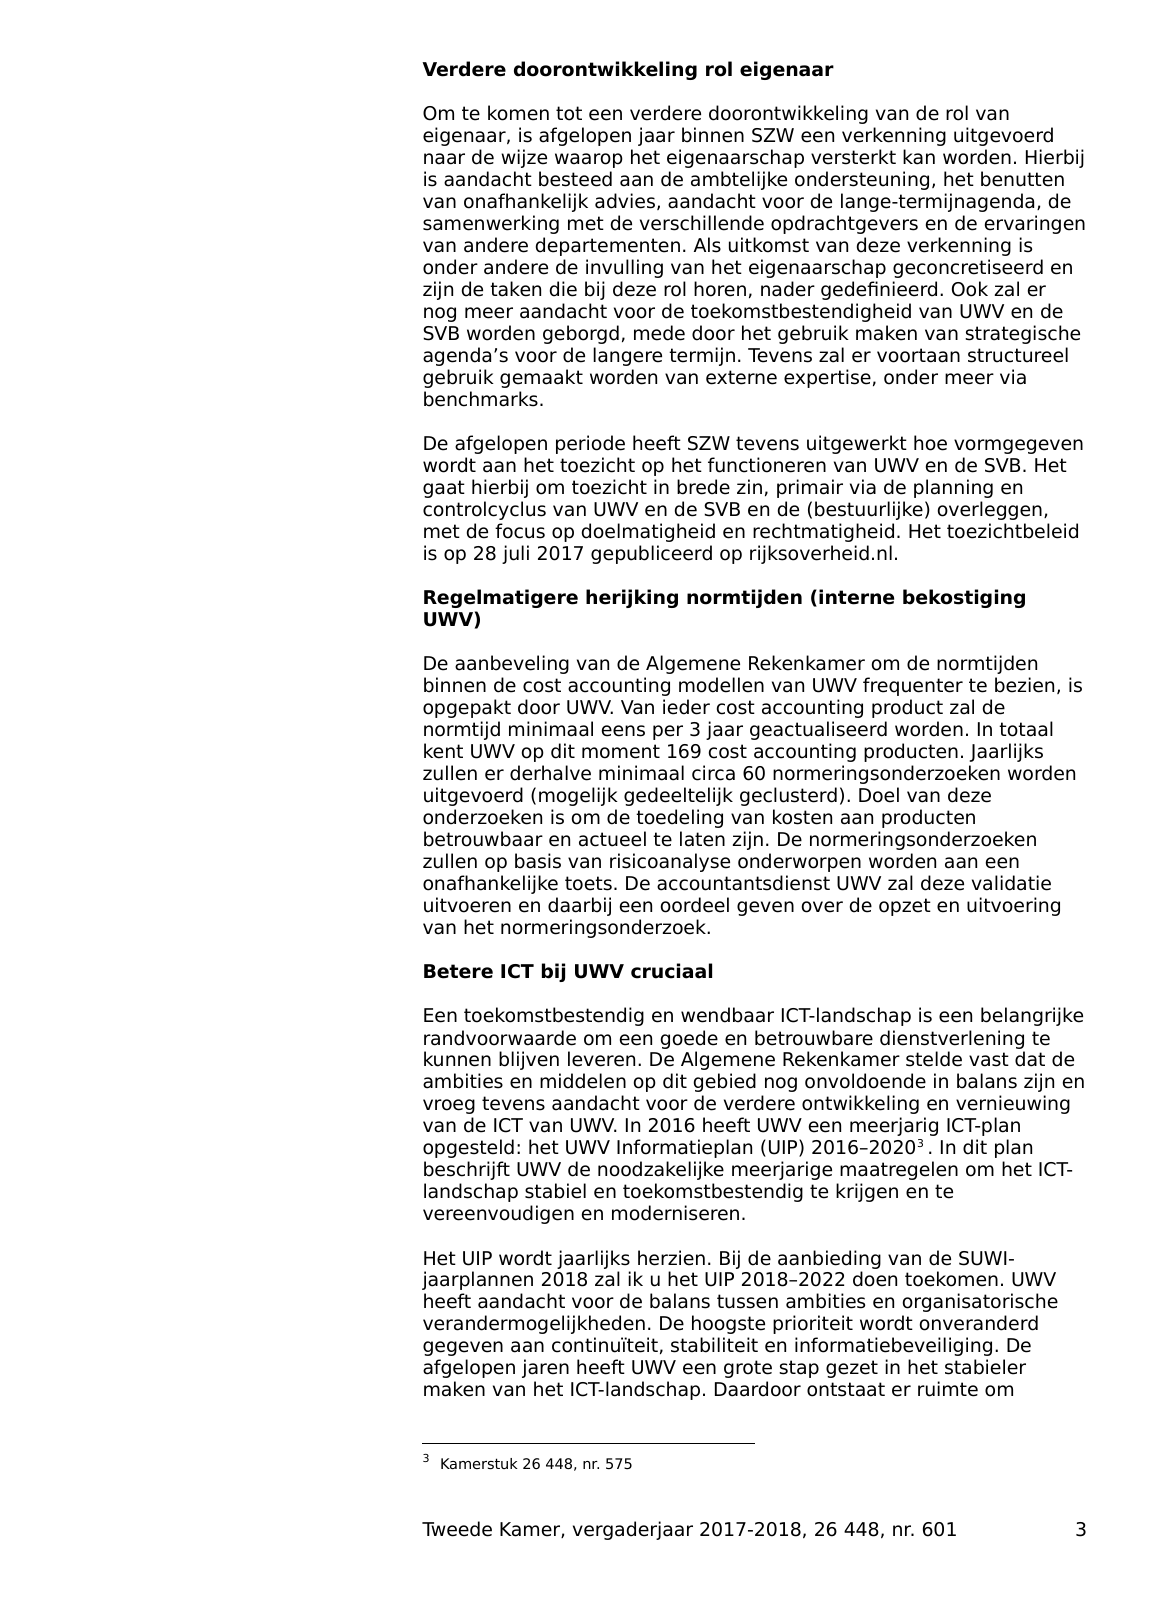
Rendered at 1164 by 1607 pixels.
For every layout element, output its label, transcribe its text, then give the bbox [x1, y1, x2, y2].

text De aanbeveling van de Algemene Rekenkamer om de normtijden binnen de cost accounting modellen van UWV frequenter te bezien, is opgepakt door UWV. Van ieder cost accounting product zal de normtijd minimaal eens per 3 jaar geactualiseerd worden. In totaal kent UWV op dit moment 169 cost accounting producten. Jaarlijks zullen er derhalve minimaal circa 60 normeringsonderzoeken worden uitgevoerd (mogelijk gedeeltelijk geclusterd). Doel van deze onderzoeken is om de toedeling van kosten aan producten betrouwbaar en actueel te laten zijn. De normeringsonderzoeken zullen op basis van risicoanalyse onderworpen worden aan een onafhankelijke toets. De accountantsdienst UWV zal deze validatie uitvoeren en daarbij een oordeel geven over de opzet en uitvoering van het normeringsonderzoek. [422, 653, 1087, 939]
text Kamerstuk 26 448, nr. 575 [422, 1452, 1087, 1474]
text De afgelopen periode heeft SZW tevens uitgewerkt hoe vormgegeven wordt aan het toezicht op het functioneren van UWV en de SVB. Het gaat hierbij om toezicht in brede zin, primair via de planning en controlcyclus van UWV en de SVB en de (bestuurlijke) overleggen, met de focus op doelmatigheid en rechtmatigheid. Het toezichtbeleid is op 28 juli 2017 gepubliceerd op rijksoverheid.nl. [422, 433, 1087, 565]
text Een toekomstbestendig en wendbaar ICT-landschap is een belangrijke randvoorwaarde om een goede en betrouwbare dienstverlening te kunnen blijven leveren. De Algemene Rekenkamer stelde vast dat de ambities en middelen op dit gebied nog onvoldoende in balans zijn en vroeg tevens aandacht voor de verdere ontwikkeling en vernieuwing van de ICT van UWV. In 2016 heeft UWV een meerjarig ICT-plan opgesteld: het UWV Informatieplan (UIP) 2016–2020. In dit plan beschrijft UWV de noodzakelijke meerjarige maatregelen om het ICT-landschap stabiel en toekomstbestendig te krijgen en te vereenvoudigen en moderniseren. [422, 1005, 1087, 1225]
text Om te komen tot een verdere doorontwikkeling van de rol van eigenaar, is afgelopen jaar binnen SZW een verkenning uitgevoerd naar de wijze waarop het eigenaarschap versterkt kan worden. Hierbij is aandacht besteed aan de ambtelijke ondersteuning, het benutten van onafhankelijk advies, aandacht voor de lange-termijnagenda, de samenwerking met de verschillende opdrachtgevers en de ervaringen van andere departementen. Als uitkomst van deze verkenning is onder andere de invulling van het eigenaarschap geconcretiseerd en zijn de taken die bij deze rol horen, nader gedefinieerd. Ook zal er nog meer aandacht voor de toekomstbestendigheid van UWV en de SVB worden geborgd, mede door het gebruik maken van strategische agenda’s voor de langere termijn. Tevens zal er voortaan structureel gebruik gemaakt worden van externe expertise, onder meer via benchmarks. [422, 103, 1087, 411]
subtitle Verdere doorontwikkeling rol eigenaar [422, 59, 1087, 81]
text Het UIP wordt jaarlijks herzien. Bij de aanbieding van de SUWI-jaarplannen 2018 zal ik u het UIP 2018–2022 doen toekomen. UWV heeft aandacht voor de balans tussen ambities en organisatorische verandermogelijkheden. De hoogste prioriteit wordt onveranderd gegeven aan continuïteit, stabiliteit en informatiebeveiliging. De afgelopen jaren heeft UWV een grote stap gezet in het stabieler maken van het ICT-landschap. Daardoor ontstaat er ruimte om [422, 1247, 1087, 1401]
subtitle Regelmatigere herijking normtijden (interne bekostiging UWV) [422, 587, 1087, 631]
subtitle Betere ICT bij UWV cruciaal [422, 961, 1087, 983]
